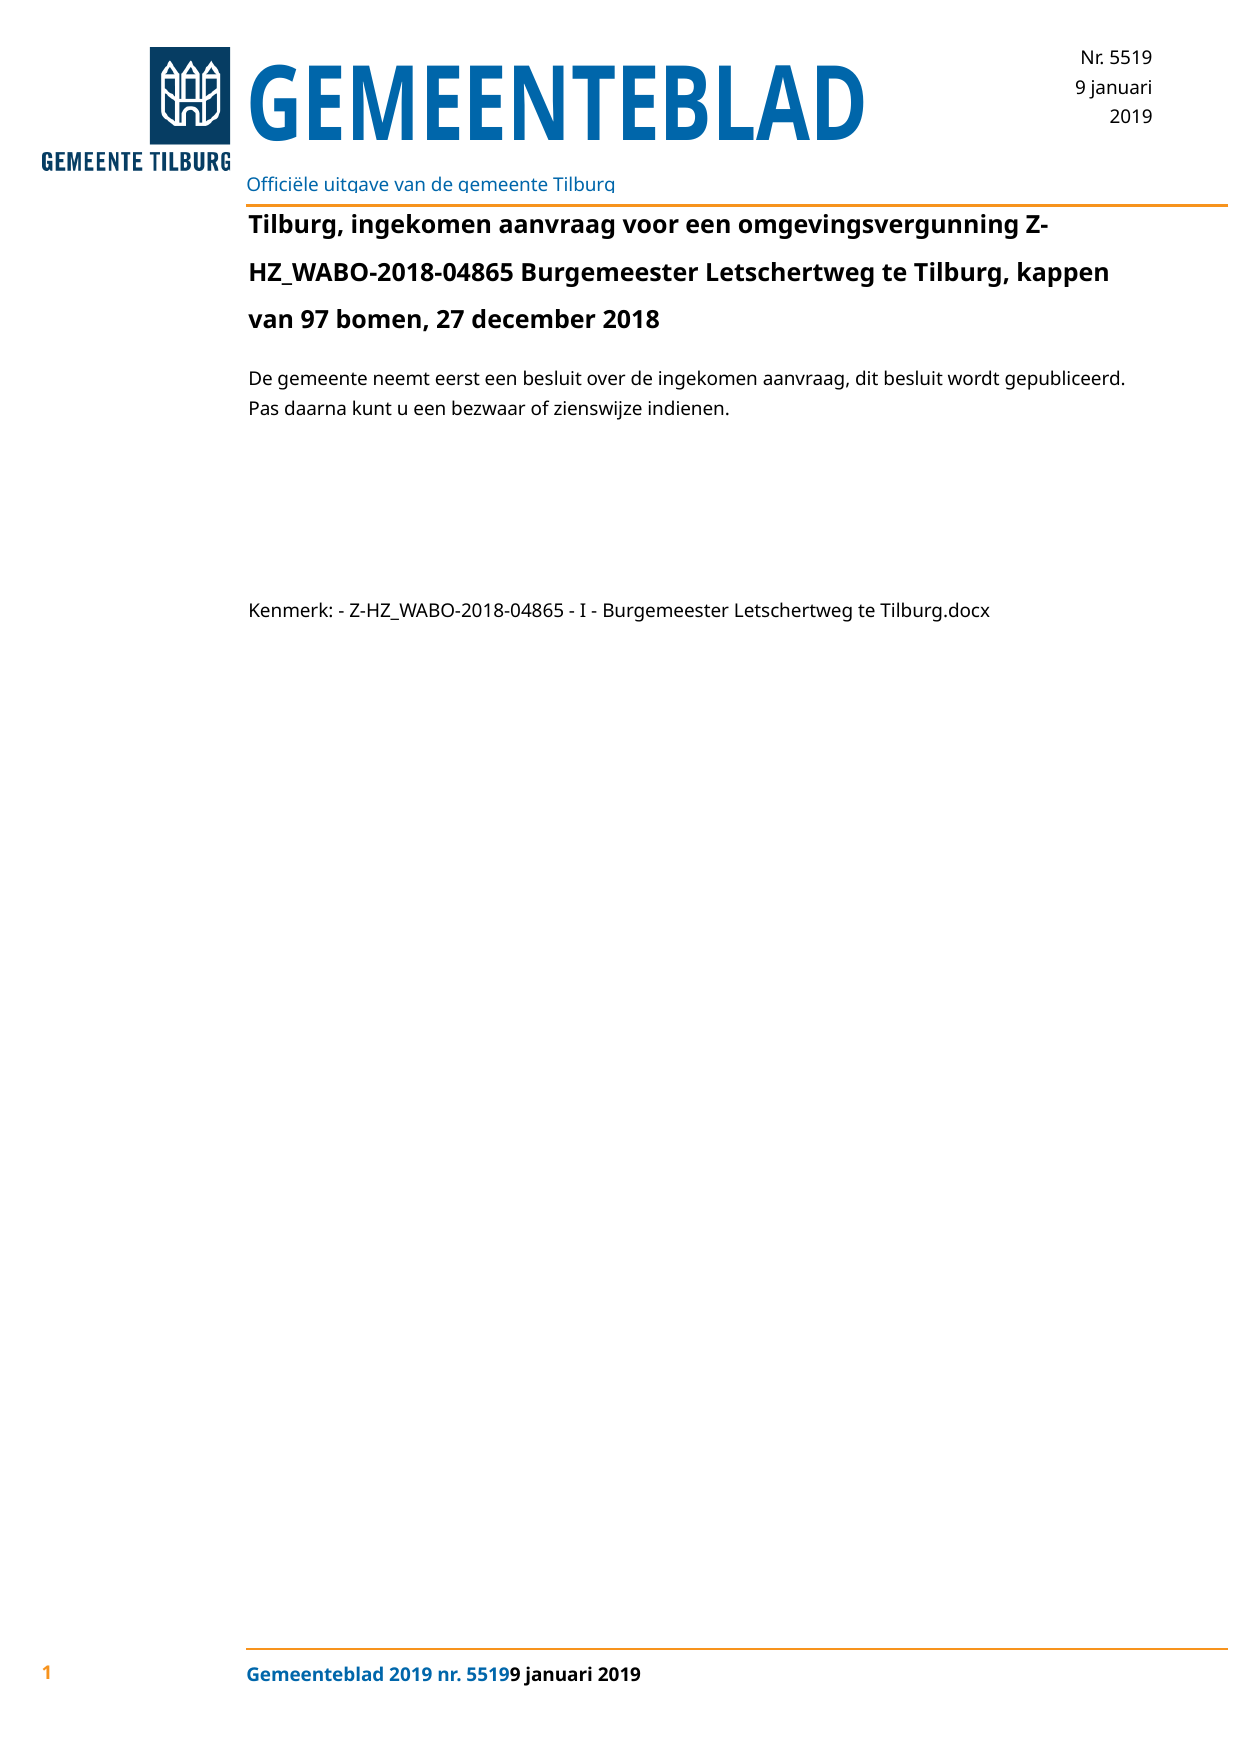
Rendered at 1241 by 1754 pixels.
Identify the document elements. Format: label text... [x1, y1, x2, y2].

text Kenmerk: - Z-HZ_WABO-2018-04865 - I - Burgemeester Letschertweg te Tilburg.docx [248, 597, 1152, 622]
text De gemeente neemt eerst een besluit over de ingekomen aanvraag, dit besluit wordt gepubliceerd. Pas daarna kunt u een bezwaar of zienswijze indienen. [248, 366, 1152, 421]
picture [41, 47, 231, 172]
text Tilburg, ingekomen aanvraag voor een omgevingsvergunning Z-HZ_WABO-2018-04865 Burgemeester Letschertweg te Tilburg, kappen van 97 bomen, 27 december 2018 [248, 207, 1152, 336]
